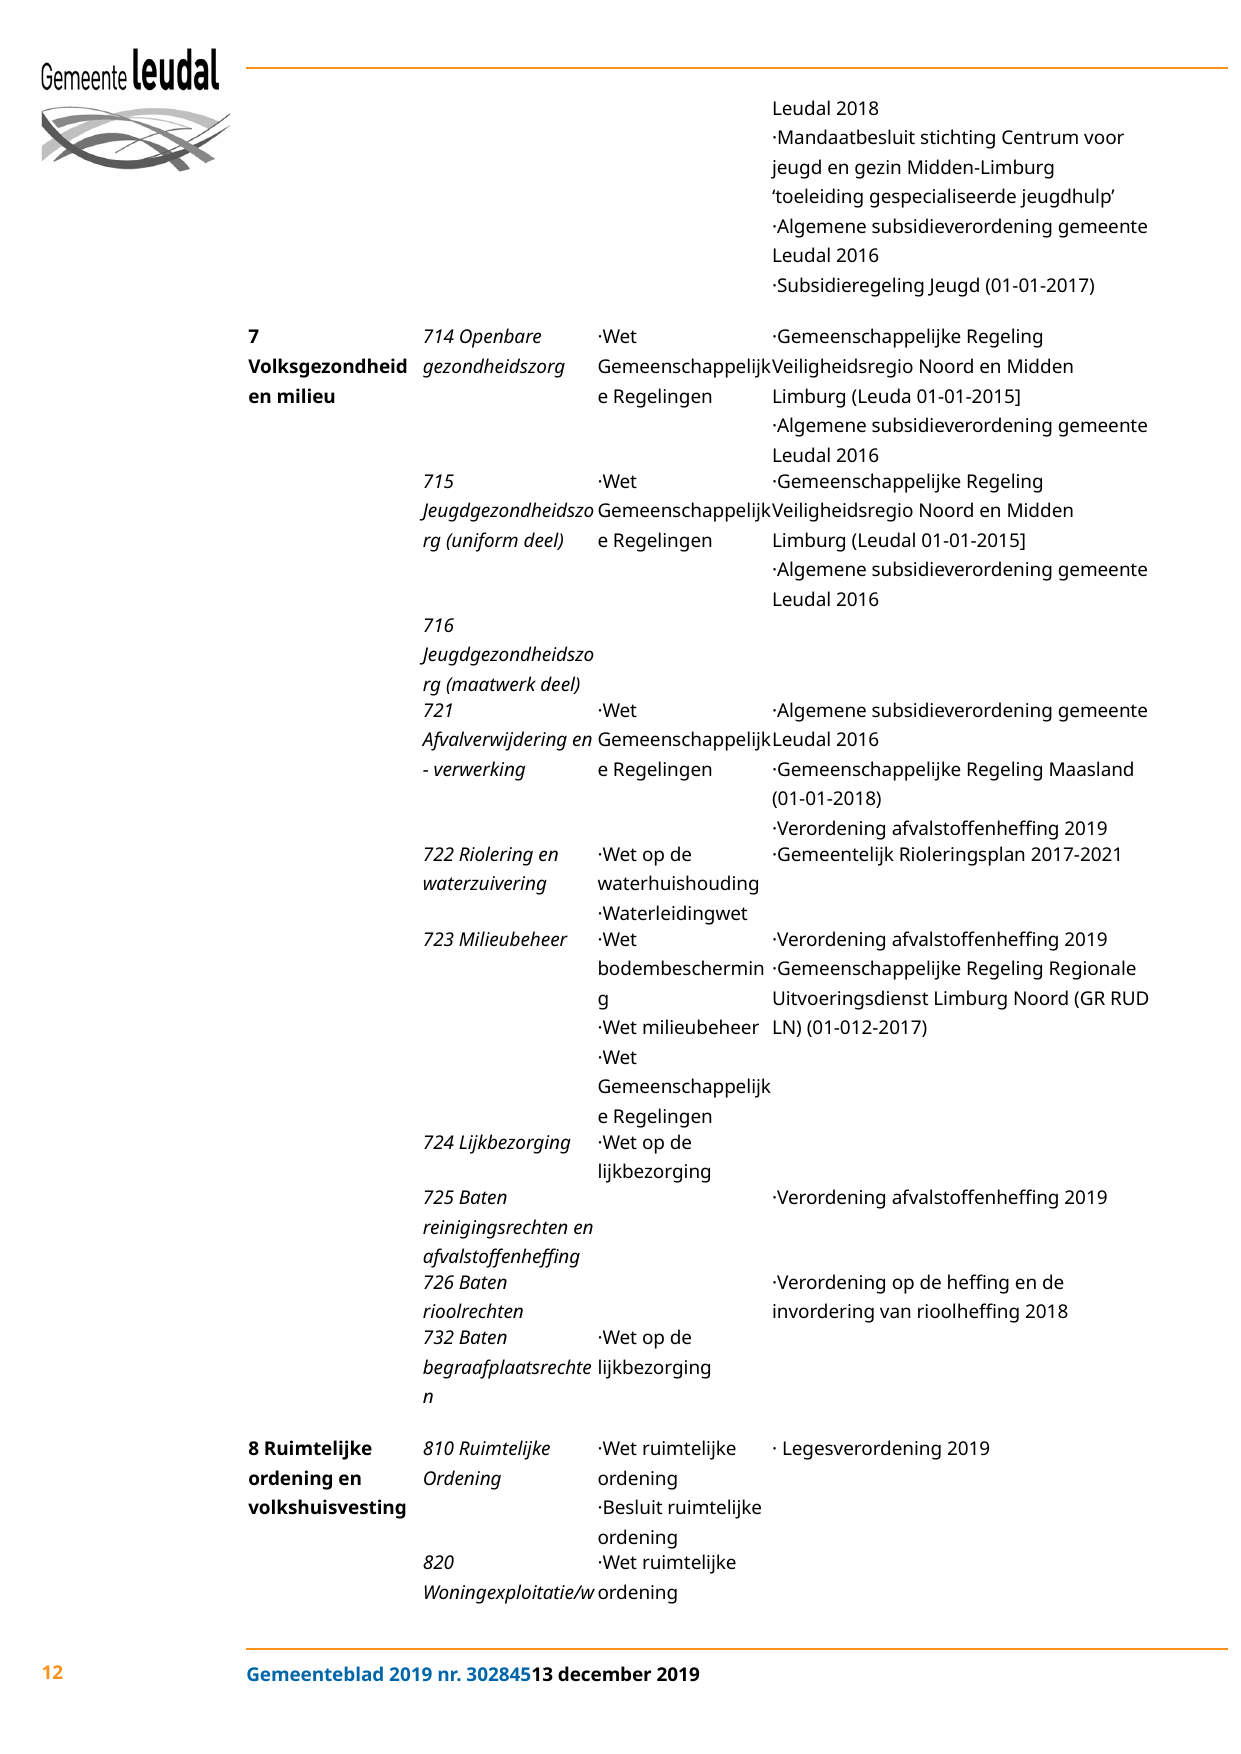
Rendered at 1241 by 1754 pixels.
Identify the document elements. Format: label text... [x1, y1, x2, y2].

table_cell [772, 1325, 1152, 1409]
table_cell 820 Woningexploitatie/w [423, 1550, 597, 1605]
table_cell 724 Lijkbezorging [423, 1129, 597, 1184]
table_cell [772, 1409, 1152, 1435]
table_cell [248, 612, 423, 697]
table_cell [597, 1409, 772, 1435]
table_cell [248, 841, 423, 926]
table_cell ·Algemene subsidieverordening gemeente Leudal 2016 ·Gemeenschappelijke Regeling Maasland (01-01-2018) ·Verordening afvalstoffenheffing 2019 [772, 697, 1152, 841]
table_cell 8 Ruimtelijke ordening en volkshuisvesting [248, 1435, 423, 1549]
table_cell [597, 298, 772, 324]
table_cell [248, 1325, 423, 1409]
table_cell [248, 1550, 423, 1605]
table_cell ·Wet op de lijkbezorging [597, 1325, 772, 1409]
table_cell ·Gemeenschappelijke Regeling Veiligheidsregio Noord en Midden Limburg (Leuda 01-01-2015] ·Algemene subsidieverordening gemeente Leudal 2016 [772, 324, 1152, 468]
table_cell ·Gemeentelijk Rioleringsplan 2017-2021 [772, 841, 1152, 926]
table_cell ·Wet op de lijkbezorging [597, 1129, 772, 1184]
table_cell ·Wet Gemeenschappelijke Regelingen [597, 697, 772, 841]
table_cell 714 Openbare gezondheidszorg [423, 324, 597, 468]
table_cell 725 Baten reinigingsrechten en afvalstoffenheffing [423, 1184, 597, 1269]
table_cell [597, 612, 772, 697]
table_cell [772, 298, 1152, 324]
table_cell [248, 1184, 423, 1269]
table_cell 716 Jeugdgezondheidszorg (maatwerk deel) [423, 612, 597, 697]
table_cell 7 Volksgezondheid en milieu [248, 324, 423, 468]
table_cell [597, 1184, 772, 1269]
table_cell [423, 1409, 597, 1435]
table_cell ·Wet bodembescherming ·Wet milieubeheer ·Wet Gemeenschappelijke Regelingen [597, 926, 772, 1129]
table_cell ·Gemeenschappelijke Regeling Veiligheidsregio Noord en Midden Limburg (Leudal 01-01-2015] ·Algemene subsidieverordening gemeente Leudal 2016 [772, 468, 1152, 612]
table_cell [248, 1129, 423, 1184]
table_cell ·Verordening op de heffing en de invordering van rioolheffing 2018 [772, 1269, 1152, 1324]
table_cell [772, 1550, 1152, 1605]
table_cell [248, 468, 423, 612]
table_cell 715 Jeugdgezondheidszorg (uniform deel) [423, 468, 597, 612]
table_cell [248, 697, 423, 841]
table_cell Leudal 2018 ·Mandaatbesluit stichting Centrum voor jeugd en gezin Midden-Limburg ‘toeleiding gespecialiseerde jeugdhulp’ ·Algemene subsidieverordening gemeente Leudal 2016 ·Subsidieregeling Jeugd (01-01-2017) [772, 95, 1152, 298]
table_cell ·Wet ruimtelijke ordening ·Besluit ruimtelijke ordening [597, 1435, 772, 1549]
table_cell [597, 95, 772, 298]
table_cell ·Verordening afvalstoffenheffing 2019 [772, 1184, 1152, 1269]
table_cell [248, 298, 423, 324]
table_cell [248, 1409, 423, 1435]
table_cell [248, 926, 423, 1129]
table_cell 723 Milieubeheer [423, 926, 597, 1129]
table_cell ·Wet ruimtelijke ordening [597, 1550, 772, 1605]
table_cell 726 Baten rioolrechten [423, 1269, 597, 1324]
table_cell 732 Baten begraafplaatsrechten [423, 1325, 597, 1409]
picture [41, 47, 231, 172]
table_cell 810 Ruimtelijke Ordening [423, 1435, 597, 1549]
table_cell [423, 298, 597, 324]
table_cell 721 Afvalverwijdering en - verwerking [423, 697, 597, 841]
table_cell ·Wet Gemeenschappelijke Regelingen [597, 324, 772, 468]
table_cell [772, 1129, 1152, 1184]
table_cell [597, 1269, 772, 1324]
table_cell ·Wet Gemeenschappelijke Regelingen [597, 468, 772, 612]
table_cell · Legesverordening 2019 [772, 1435, 1152, 1549]
table_cell ·Wet op de waterhuishouding ·Waterleidingwet [597, 841, 772, 926]
table_cell [248, 1269, 423, 1324]
table_cell [248, 95, 423, 298]
table_cell ·Verordening afvalstoffenheffing 2019 ·Gemeenschappelijke Regeling Regionale Uitvoeringsdienst Limburg Noord (GR RUD LN) (01-012-2017) [772, 926, 1152, 1129]
table_cell [772, 612, 1152, 697]
table_cell [423, 95, 597, 298]
table_cell 722 Riolering en waterzuivering [423, 841, 597, 926]
